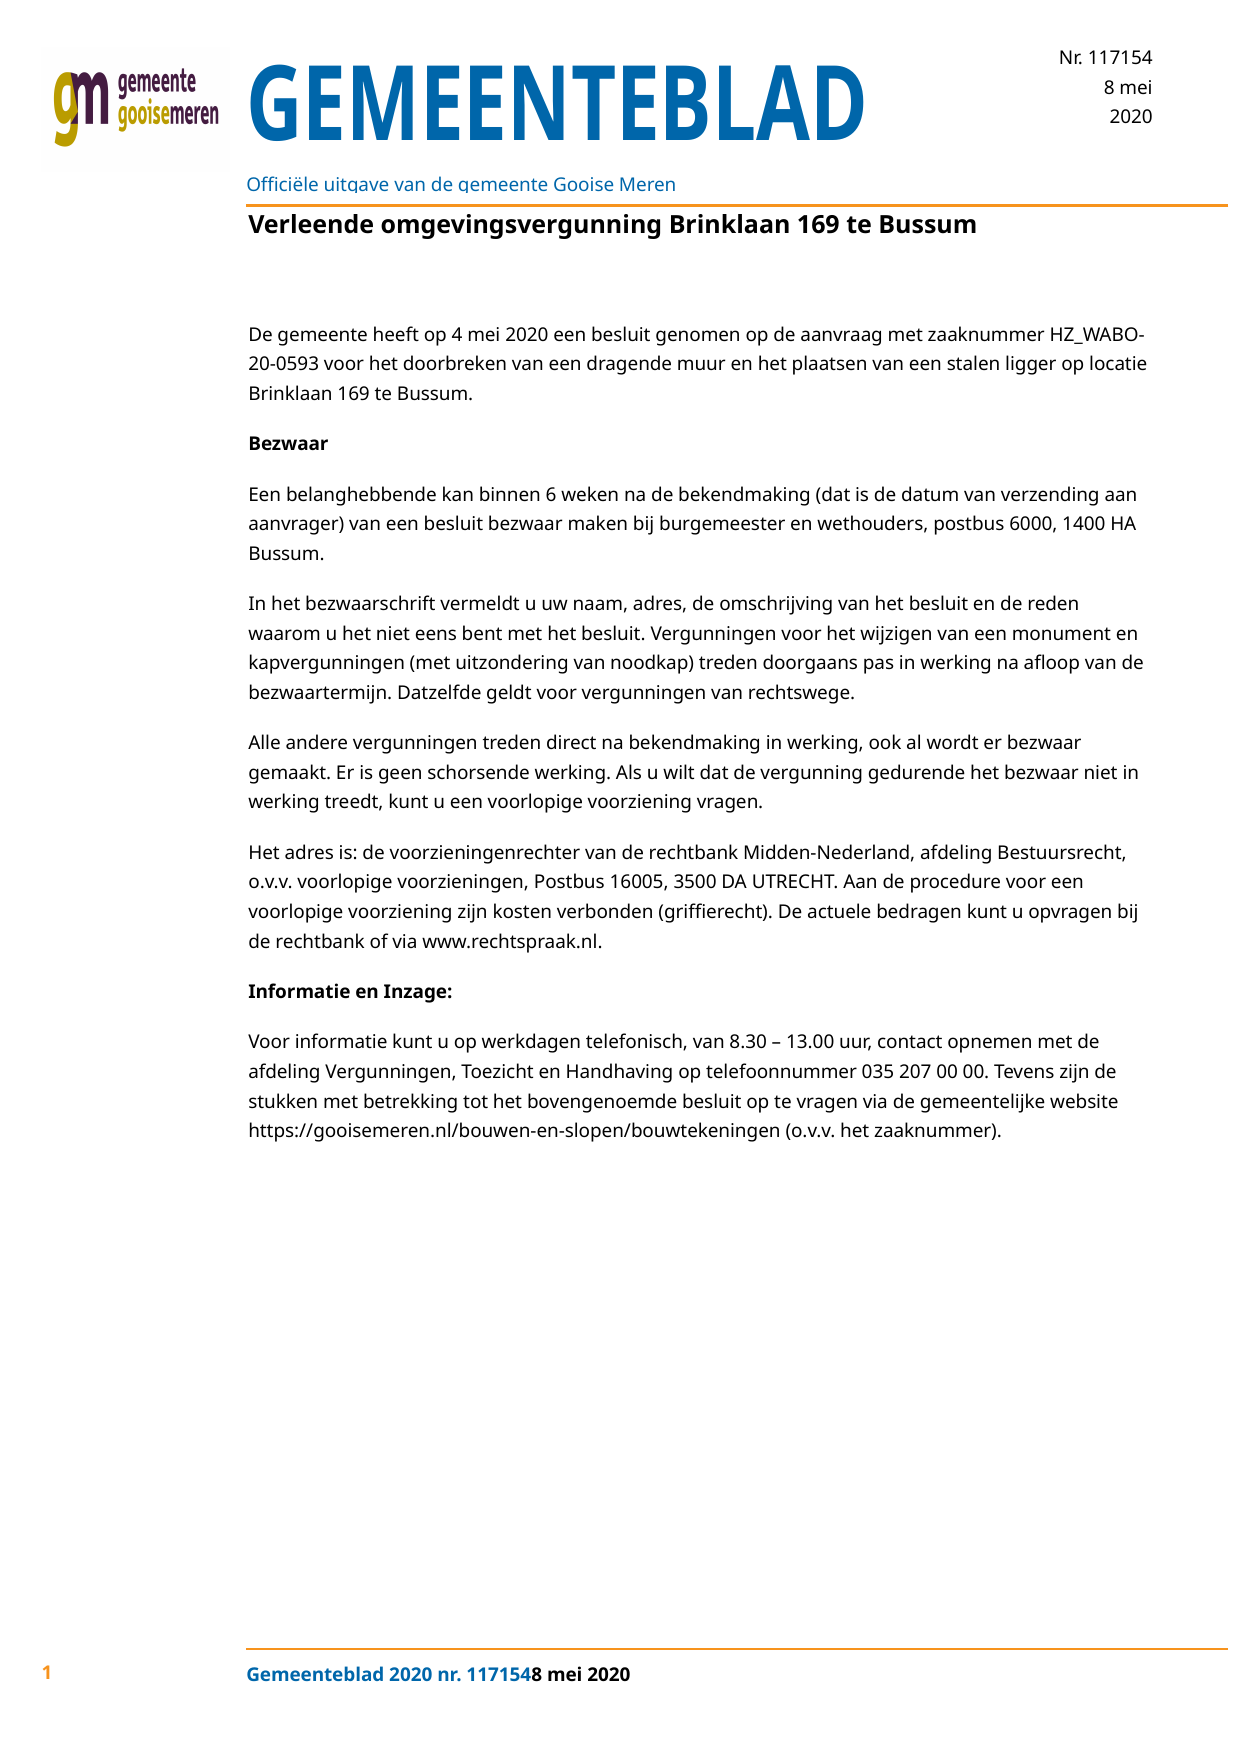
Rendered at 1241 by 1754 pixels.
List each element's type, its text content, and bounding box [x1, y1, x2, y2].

text Informatie en Inzage: [248, 978, 1152, 1004]
text Bezwaar [248, 430, 1152, 456]
text In het bezwaarschrift vermeldt u uw naam, adres, de omschrijving van het besluit en de reden waarom u het niet eens bent met het besluit. Vergunningen voor het wijzigen van een monument en kapvergunningen (met uitzondering van noodkap) treden doorgaans pas in werking na afloop van de bezwaartermijn. Datzelfde geldt voor vergunningen van rechtswege. [248, 590, 1152, 705]
text De gemeente heeft op 4 mei 2020 een besluit genomen op de aanvraag met zaaknummer HZ_WABO-20-0593 voor het doorbreken van een dragende muur en het plaatsen van een stalen ligger op locatie Brinklaan 169 te Bussum. [248, 321, 1152, 406]
text Verleende omgevingsvergunning Brinklaan 169 te Bussum [248, 207, 1152, 241]
picture [41, 47, 231, 172]
text Voor informatie kunt u op werkdagen telefonisch, van 8.30 – 13.00 uur, contact opnemen met de afdeling Vergunningen, Toezicht en Handhaving op telefoonnummer 035 207 00 00. Tevens zijn de stukken met betrekking tot het bovengenoemde besluit op te vragen via de gemeentelijke website https://gooisemeren.nl/bouwen-en-slopen/bouwtekeningen (o.v.v. het zaaknummer). [248, 1029, 1152, 1143]
text Het adres is: de voorzieningenrechter van de rechtbank Midden-Nederland, afdeling Bestuursrecht, o.v.v. voorlopige voorzieningen, Postbus 16005, 3500 DA UTRECHT. Aan de procedure voor een voorlopige voorziening zijn kosten verbonden (griffierecht). De actuele bedragen kunt u opvragen bij de rechtbank of via www.rechtspraak.nl. [248, 839, 1152, 953]
text Alle andere vergunningen treden direct na bekendmaking in werking, ook al wordt er bezwaar gemaakt. Er is geen schorsende werking. Als u wilt dat de vergunning gedurende het bezwaar niet in werking treedt, kunt u een voorlopige voorziening vragen. [248, 729, 1152, 814]
text Een belanghebbende kan binnen 6 weken na de bekendmaking (dat is de datum van verzending aan aanvrager) van een besluit bezwaar maken bij burgemeester en wethouders, postbus 6000, 1400 HA Bussum. [248, 481, 1152, 566]
